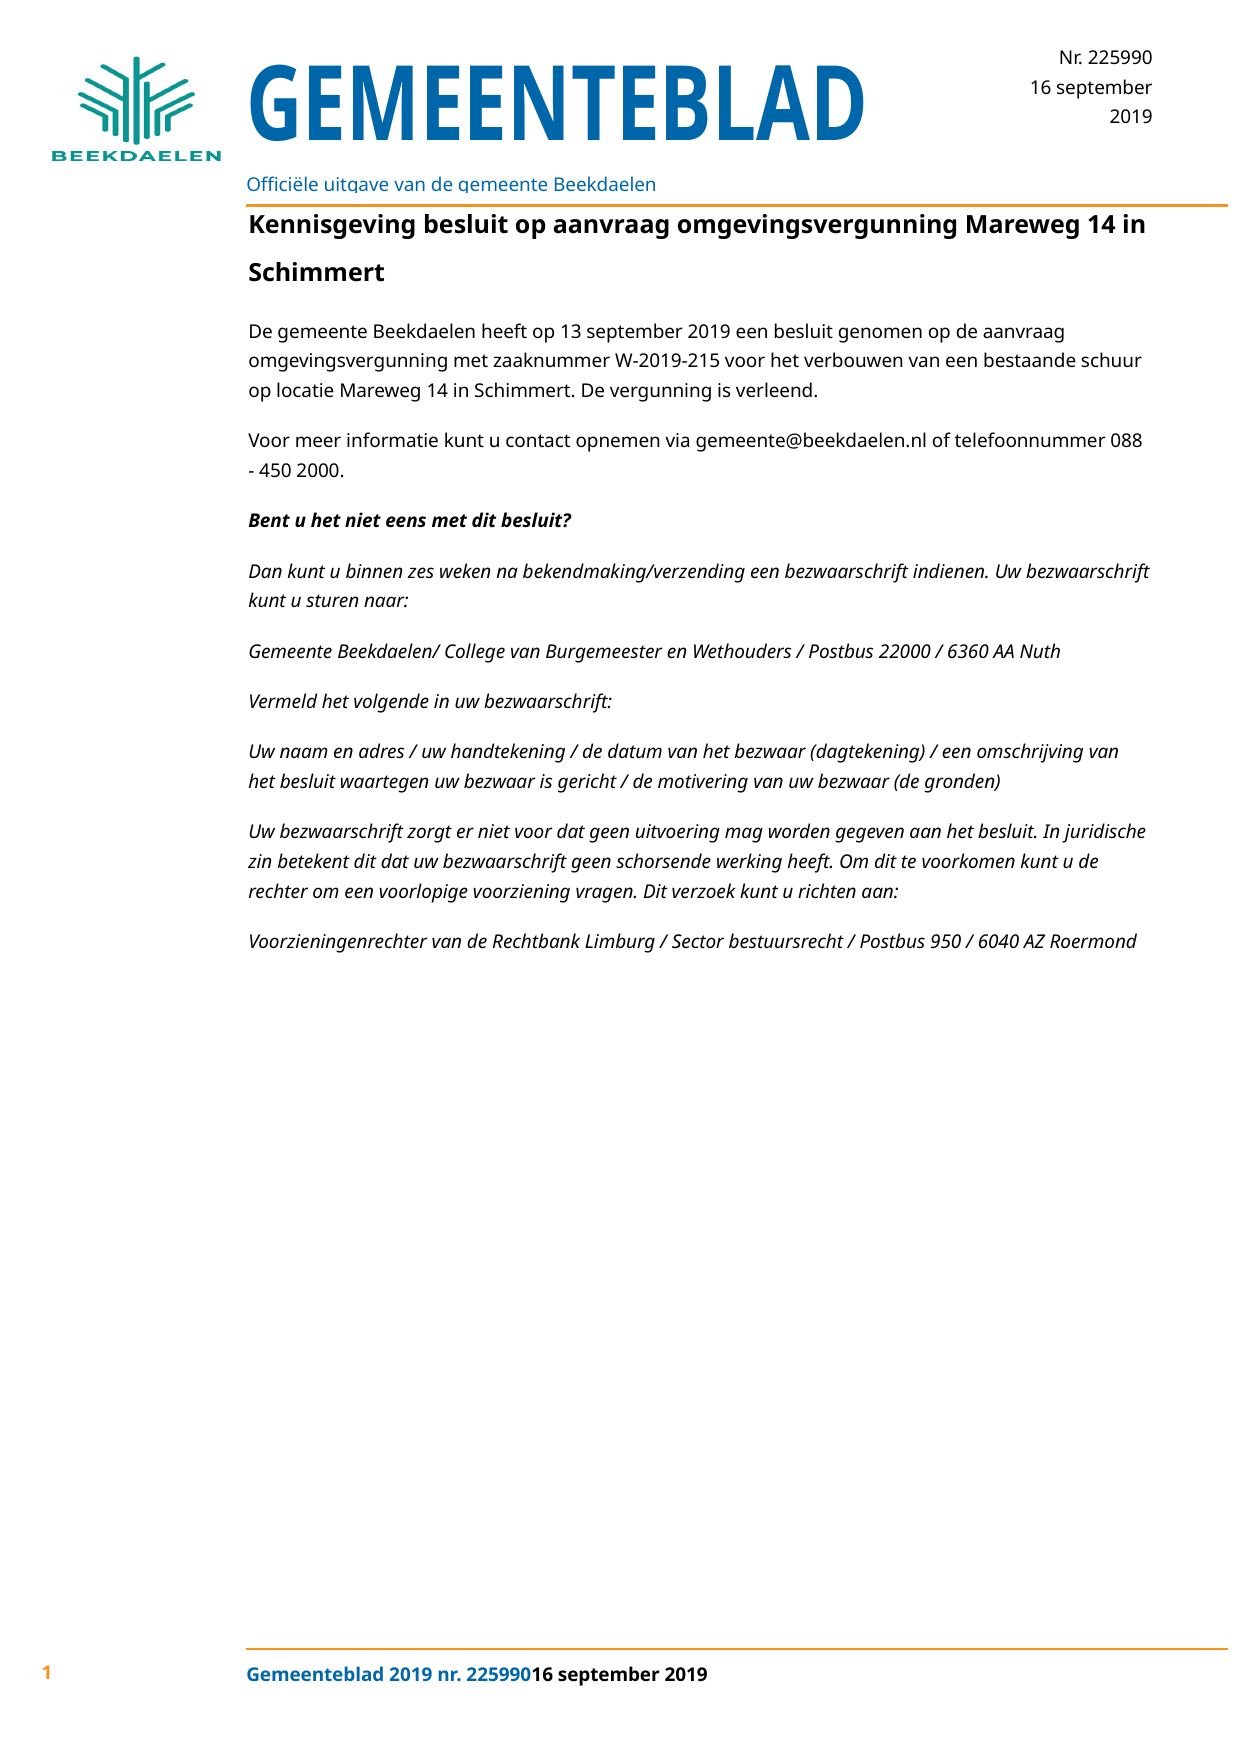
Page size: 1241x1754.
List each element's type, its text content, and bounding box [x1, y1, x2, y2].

text Voor meer informatie kunt u contact opnemen via gemeente@beekdaelen.nl of telefoonnummer 088 - 450 2000. [248, 427, 1152, 483]
text Bent u het niet eens met dit besluit? [248, 507, 1152, 533]
text Uw bezwaarschrift zorgt er niet voor dat geen uitvoering mag worden gegeven aan het besluit. In juridische zin betekent dit dat uw bezwaarschrift geen schorsende werking heeft. Om dit te voorkomen kunt u de rechter om een voorlopige voorziening vragen. Dit verzoek kunt u richten aan: [248, 819, 1152, 904]
text Vermeld het volgende in uw bezwaarschrift: [248, 688, 1152, 714]
picture [41, 47, 231, 172]
text Kennisgeving besluit op aanvraag omgevingsvergunning Mareweg 14 in Schimmert [248, 207, 1152, 288]
text Voorzieningenrechter van de Rechtbank Limburg / Sector bestuursrecht / Postbus 950 / 6040 AZ Roermond [248, 928, 1152, 954]
text Dan kunt u binnen zes weken na bekendmaking/verzending een bezwaarschrift indienen. Uw bezwaarschrift kunt u sturen naar: [248, 558, 1152, 613]
text De gemeente Beekdaelen heeft op 13 september 2019 een besluit genomen op de aanvraag omgevingsvergunning met zaaknummer W-2019-215 voor het verbouwen van een bestaande schuur op locatie Mareweg 14 in Schimmert. De vergunning is verleend. [248, 318, 1152, 403]
text Uw naam en adres / uw handtekening / de datum van het bezwaar (dagtekening) / een omschrijving van het besluit waartegen uw bezwaar is gericht / de motivering van uw bezwaar (de gronden) [248, 739, 1152, 794]
text Gemeente Beekdaelen/ College van Burgemeester en Wethouders / Postbus 22000 / 6360 AA Nuth [248, 638, 1152, 664]
